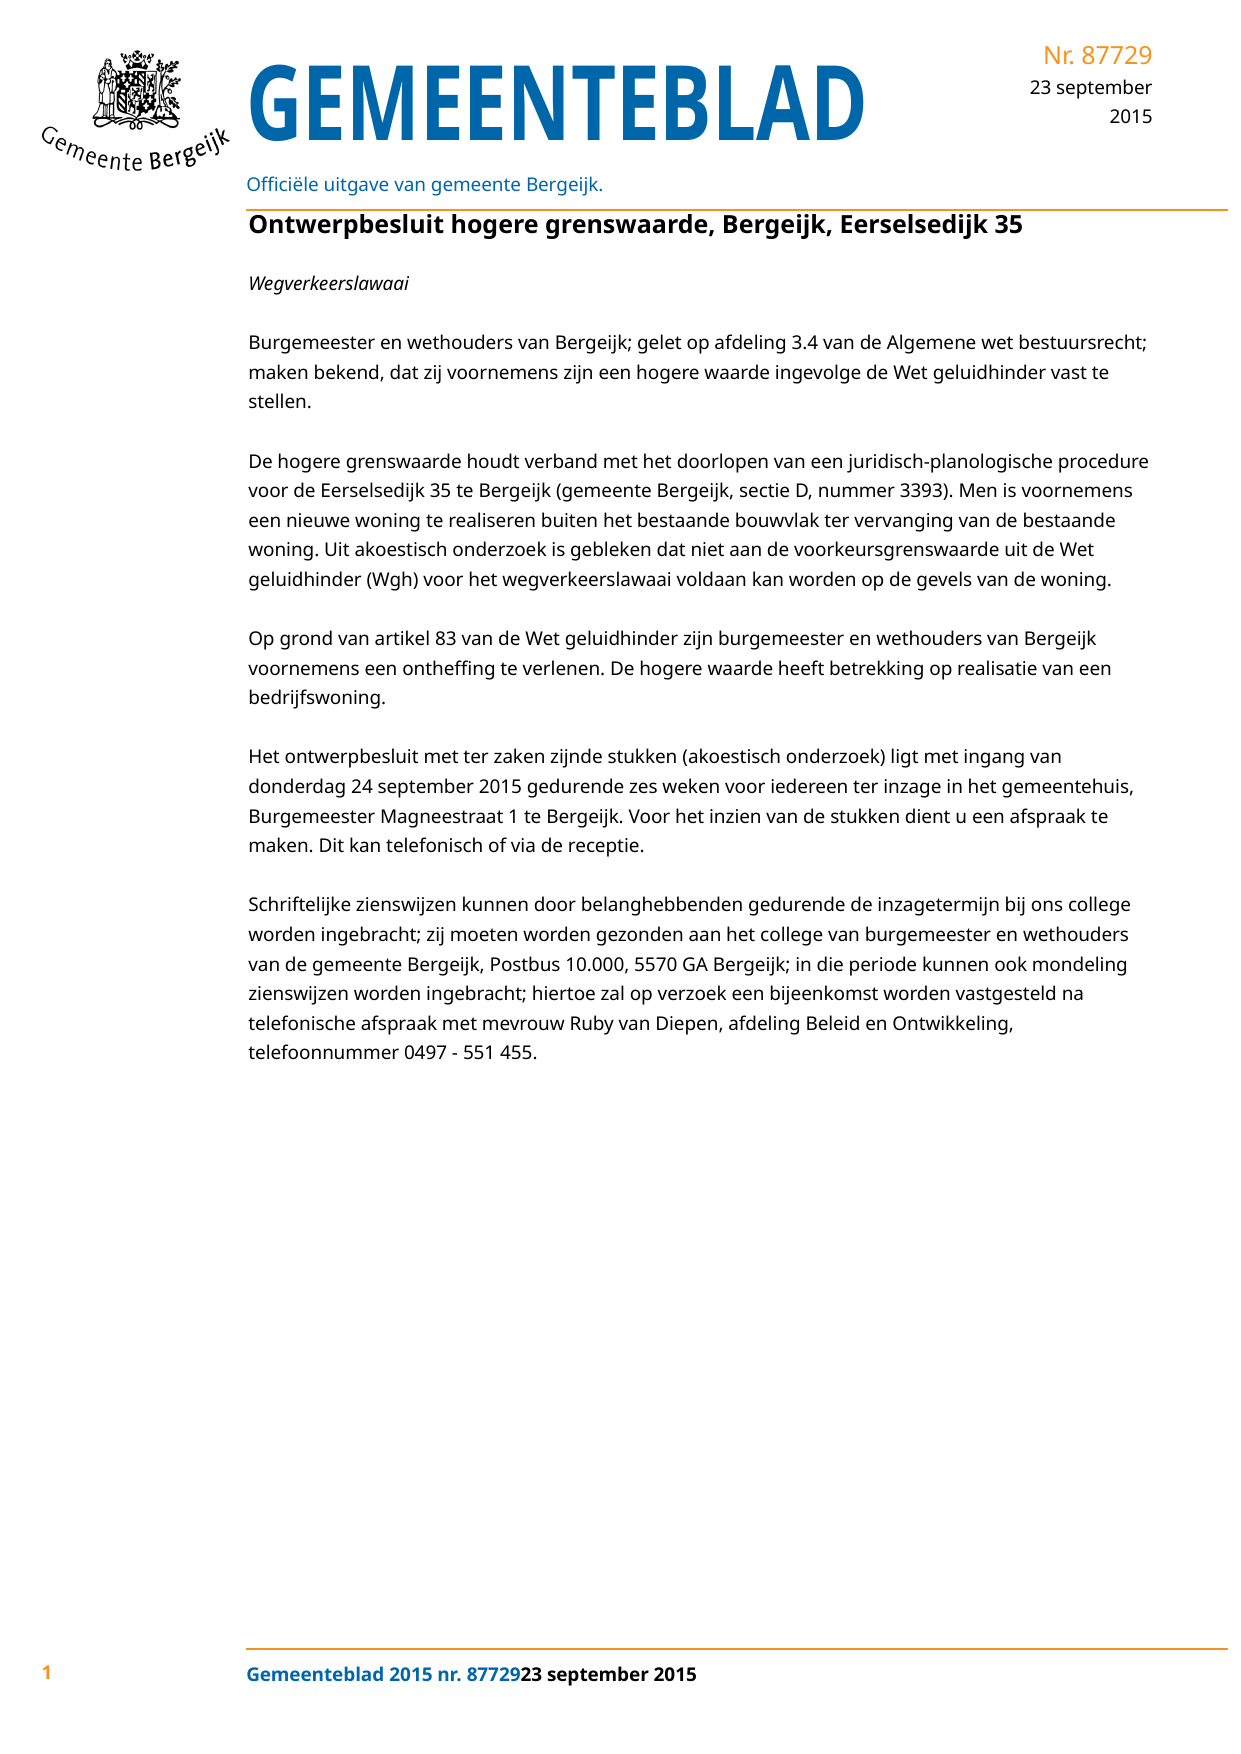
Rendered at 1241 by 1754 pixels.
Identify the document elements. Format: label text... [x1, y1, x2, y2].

text Ontwerpbesluit hogere grenswaarde, Bergeijk, Eerselsedijk 35 [248, 211, 1152, 241]
picture [41, 47, 231, 172]
text De hogere grenswaarde houdt verband met het doorlopen van een juridisch-planologische procedure voor de Eerselsedijk 35 te Bergeijk (gemeente Bergeijk, sectie D, nummer 3393). Men is voornemens een nieuwe woning te realiseren buiten het bestaande bouwvlak ter vervanging van de bestaande woning. Uit akoestisch onderzoek is gebleken dat niet aan de voorkeursgrenswaarde uit de Wet geluidhinder (Wgh) voor het wegverkeerslawaai voldaan kan worden op de gevels van de woning. [248, 448, 1152, 592]
text Op grond van artikel 83 van de Wet geluidhinder zijn burgemeester en wethouders van Bergeijk voornemens een ontheffing te verlenen. De hogere waarde heeft betrekking op realisatie van een bedrijfswoning. [248, 625, 1152, 710]
text Schriftelijke zienswijzen kunnen door belanghebbenden gedurende de inzagetermijn bij ons college worden ingebracht; zij moeten worden gezonden aan het college van burgemeester en wethouders van de gemeente Bergeijk, Postbus 10.000, 5570 GA Bergeijk; in die periode kunnen ook mondeling zienswijzen worden ingebracht; hiertoe zal op verzoek een bijeenkomst worden vastgesteld na telefonische afspraak met mevrouw Ruby van Diepen, afdeling Beleid en Ontwikkeling, telefoonnummer 0497 - 551 455. [248, 892, 1152, 1065]
text Burgemeester en wethouders van Bergeijk; gelet op afdeling 3.4 van de Algemene wet bestuursrecht; maken bekend, dat zij voornemens zijn een hogere waarde ingevolge de Wet geluidhinder vast te stellen. [248, 329, 1152, 414]
text Wegverkeerslawaai [248, 270, 1152, 296]
text Het ontwerpbesluit met ter zaken zijnde stukken (akoestisch onderzoek) ligt met ingang van donderdag 24 september 2015 gedurende zes weken voor iedereen ter inzage in het gemeentehuis, Burgemeester Magneestraat 1 te Bergeijk. Voor het inzien van de stukken dient u een afspraak te maken. Dit kan telefonisch of via de receptie. [248, 744, 1152, 858]
